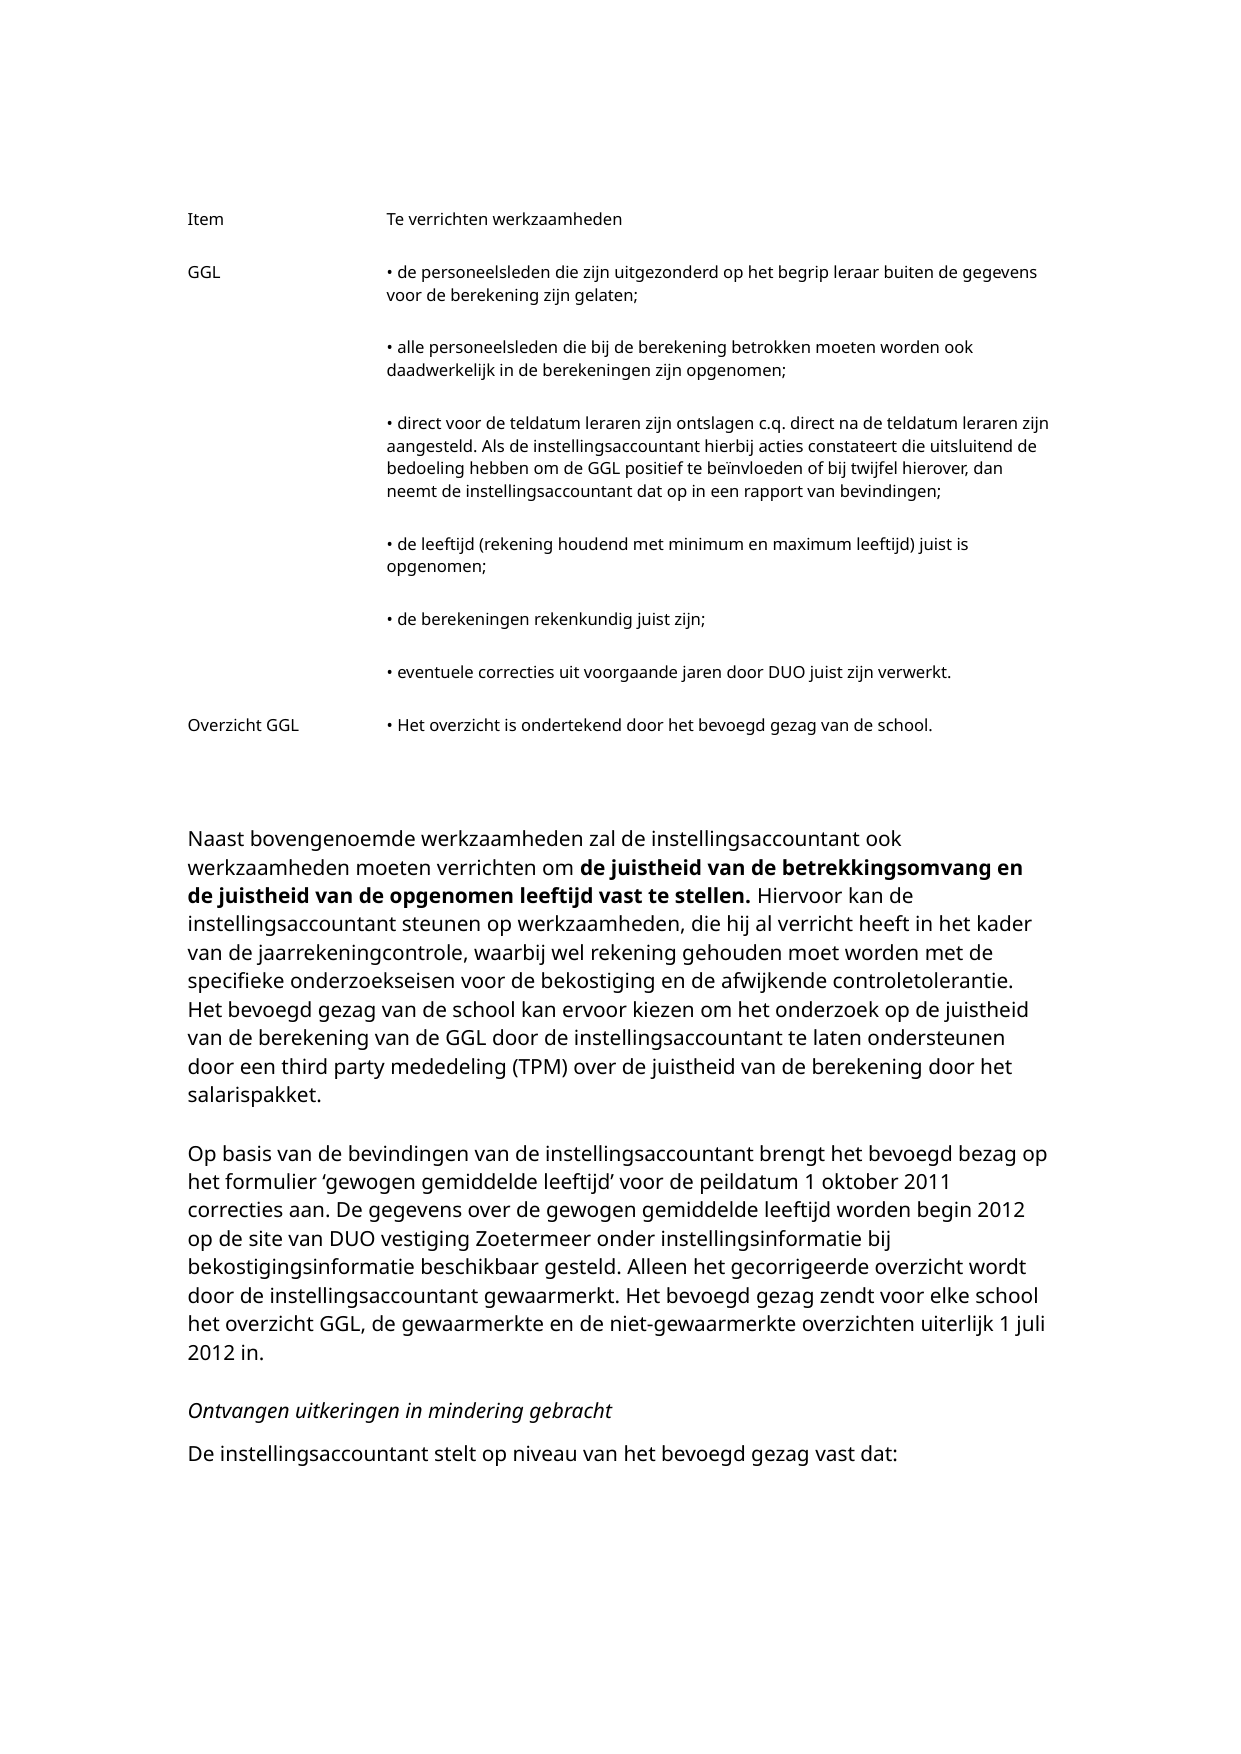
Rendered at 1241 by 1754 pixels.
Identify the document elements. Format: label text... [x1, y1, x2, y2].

text Het bevoegd gezag van de school kan ervoor kiezen om het onderzoek op de juistheid van de berekening van de GGL door de instellingsaccountant te laten ondersteunen door een third party mededeling (TPM) over de juistheid van de berekening door het salarispakket. [187, 995, 1053, 1109]
table_cell GGL [188, 261, 386, 713]
table_header Te verrichten werkzaamheden [386, 208, 1053, 261]
text Ontvangen uitkeringen in mindering gebracht [187, 1396, 1053, 1424]
table_cell Overzicht GGL [188, 713, 386, 766]
table_cell • Het overzicht is ondertekend door het bevoegd gezag van de school. [386, 713, 1053, 766]
text Op basis van de bevindingen van de instellingsaccountant brengt het bevoegd bezag op het formulier ‘gewogen gemiddelde leeftijd’ voor de peildatum 1 oktober 2011 correcties aan. De gegevens over de gewogen gemiddelde leeftijd worden begin 2012 op de site van DUO vestiging Zoetermeer onder instellingsinformatie bij bekostigingsinformatie beschikbaar gesteld. Alleen het gecorrigeerde overzicht wordt door de instellingsaccountant gewaarmerkt. Het bevoegd gezag zendt voor elke school het overzicht GGL, de gewaarmerkte en de niet-gewaarmerkte overzichten uiterlijk 1 juli 2012 in. [187, 1139, 1053, 1366]
text De instellingsaccountant stelt op niveau van het bevoegd gezag vast dat: [187, 1439, 1053, 1468]
table_header Item [188, 208, 386, 261]
text Naast bovengenoemde werkzaamheden zal de instellingsaccountant ook werkzaamheden moeten verrichten om de juistheid van de betrekkingsomvang en de juistheid van de opgenomen leeftijd vast te stellen. Hiervoor kan de instellingsaccountant steunen op werkzaamheden, die hij al verricht heeft in het kader van de jaarrekeningcontrole, waarbij wel rekening gehouden moet worden met de specifieke onderzoekseisen voor de bekostiging en de afwijkende controletolerantie. [187, 824, 1053, 995]
table_cell • de personeelsleden die zijn uitgezonderd op het begrip leraar buiten de gegevens voor de berekening zijn gelaten; • alle personeelsleden die bij de berekening betrokken moeten worden ook daadwerkelijk in de berekeningen zijn opgenomen; • direct voor de teldatum leraren zijn ontslagen c.q. direct na de teldatum leraren zijn aangesteld. Als de instellingsaccountant hierbij acties constateert die uitsluitend de bedoeling hebben om de GGL positief te beïnvloeden of bij twijfel hierover, dan neemt de instellingsaccountant dat op in een rapport van bevindingen; • de leeftijd (rekening houdend met minimum en maximum leeftijd) juist is opgenomen; • de berekeningen rekenkundig juist zijn; • eventuele correcties uit voorgaande jaren door DUO juist zijn verwerkt. [386, 261, 1053, 713]
